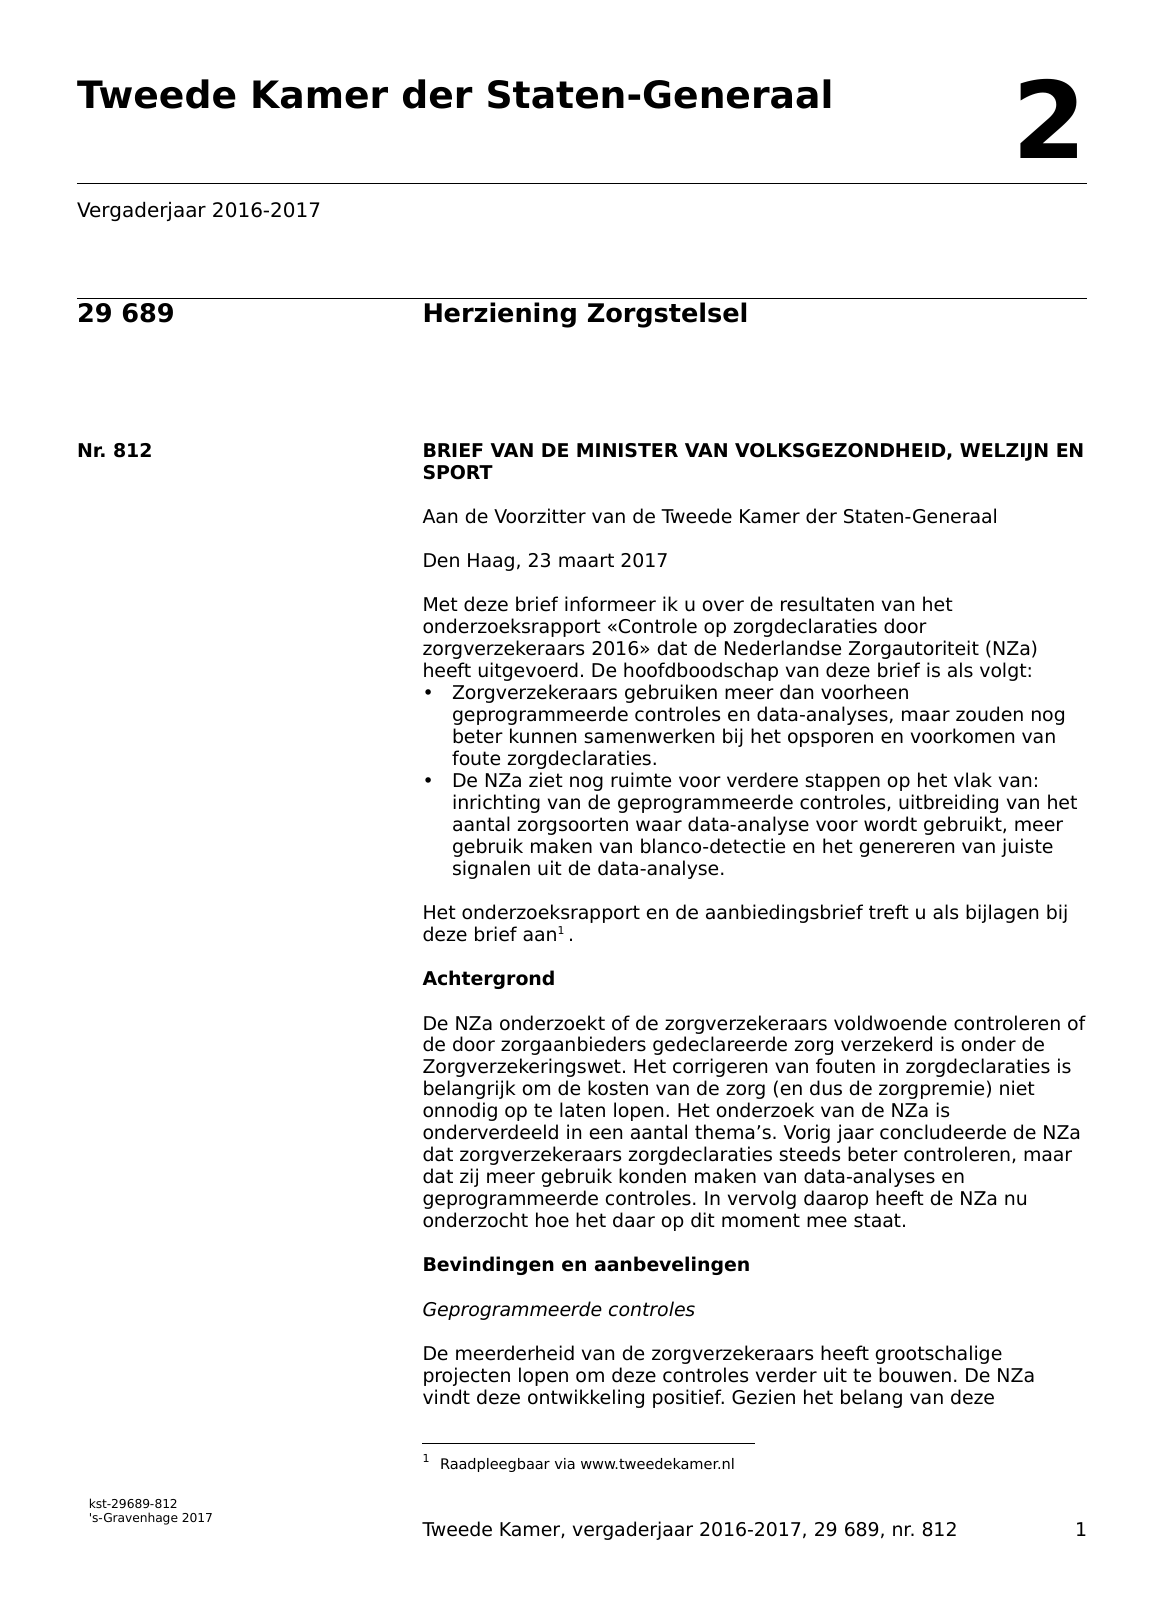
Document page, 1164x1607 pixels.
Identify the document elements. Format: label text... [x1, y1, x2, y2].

table_cell Vergaderjaar 2016-2017 [77, 184, 1087, 298]
text Raadpleegbaar via www.tweedekamer.nl [422, 1452, 1087, 1474]
text De meerderheid van de zorgverzekeraars heeft grootschalige projecten lopen om deze controles verder uit te bouwen. De NZa vindt deze ontwikkeling positief. Gezien het belang van deze [422, 1343, 1087, 1409]
subtitle 29 689 Herziening Zorgstelsel [77, 299, 1087, 329]
text Het onderzoeksrapport en de aanbiedingsbrief treft u als bijlagen bij deze brief aan. [422, 902, 1087, 946]
table_header 2 [886, 59, 1087, 183]
text kst-29689-812 [88, 1497, 323, 1511]
text 's-Gravenhage 2017 [88, 1511, 323, 1525]
text Den Haag, 23 maart 2017 [422, 550, 1087, 572]
text Aan de Voorzitter van de Tweede Kamer der Staten-Generaal [422, 506, 1087, 528]
text • De NZa ziet nog ruimte voor verdere stappen op het vlak van: inrichting van de geprogrammeerde controles, uitbreiding van het aantal zorgsoorten waar data-analyse voor wordt gebruikt, meer gebruik maken van blanco-detectie en het genereren van juiste signalen uit de data-analyse. [422, 770, 1087, 880]
table_header Tweede Kamer der Staten-Generaal [77, 59, 886, 183]
text Met deze brief informeer ik u over de resultaten van het onderzoeksrapport «Controle op zorgdeclaraties door zorgverzekeraars 2016» dat de Nederlandse Zorgautoriteit (NZa) heeft uitgevoerd. De hoofdboodschap van deze brief is als volgt: [422, 594, 1087, 682]
subtitle Achtergrond [422, 968, 1087, 990]
subtitle Bevindingen en aanbevelingen [422, 1254, 1087, 1276]
text • Zorgverzekeraars gebruiken meer dan voorheen geprogrammeerde controles en data-analyses, maar zouden nog beter kunnen samenwerken bij het opsporen en voorkomen van foute zorgdeclaraties. [422, 682, 1087, 770]
text De NZa onderzoekt of de zorgverzekeraars voldwoende controleren of de door zorgaanbieders gedeclareerde zorg verzekerd is onder de Zorgverzekeringswet. Het corrigeren van fouten in zorgdeclaraties is belangrijk om de kosten van de zorg (en dus de zorgpremie) niet onnodig op te laten lopen. Het onderzoek van de NZa is onderverdeeld in een aantal thema’s. Vorig jaar concludeerde de NZa dat zorgverzekeraars zorgdeclaraties steeds beter controleren, maar dat zij meer gebruik konden maken van data-analyses en geprogrammeerde controles. In vervolg daarop heeft de NZa nu onderzocht hoe het daar op dit moment mee staat. [422, 1012, 1087, 1232]
subtitle Nr. 812 BRIEF VAN DE MINISTER VAN VOLKSGEZONDHEID, WELZIJN EN SPORT [77, 440, 1087, 484]
subtitle Geprogrammeerde controles [422, 1298, 1087, 1321]
